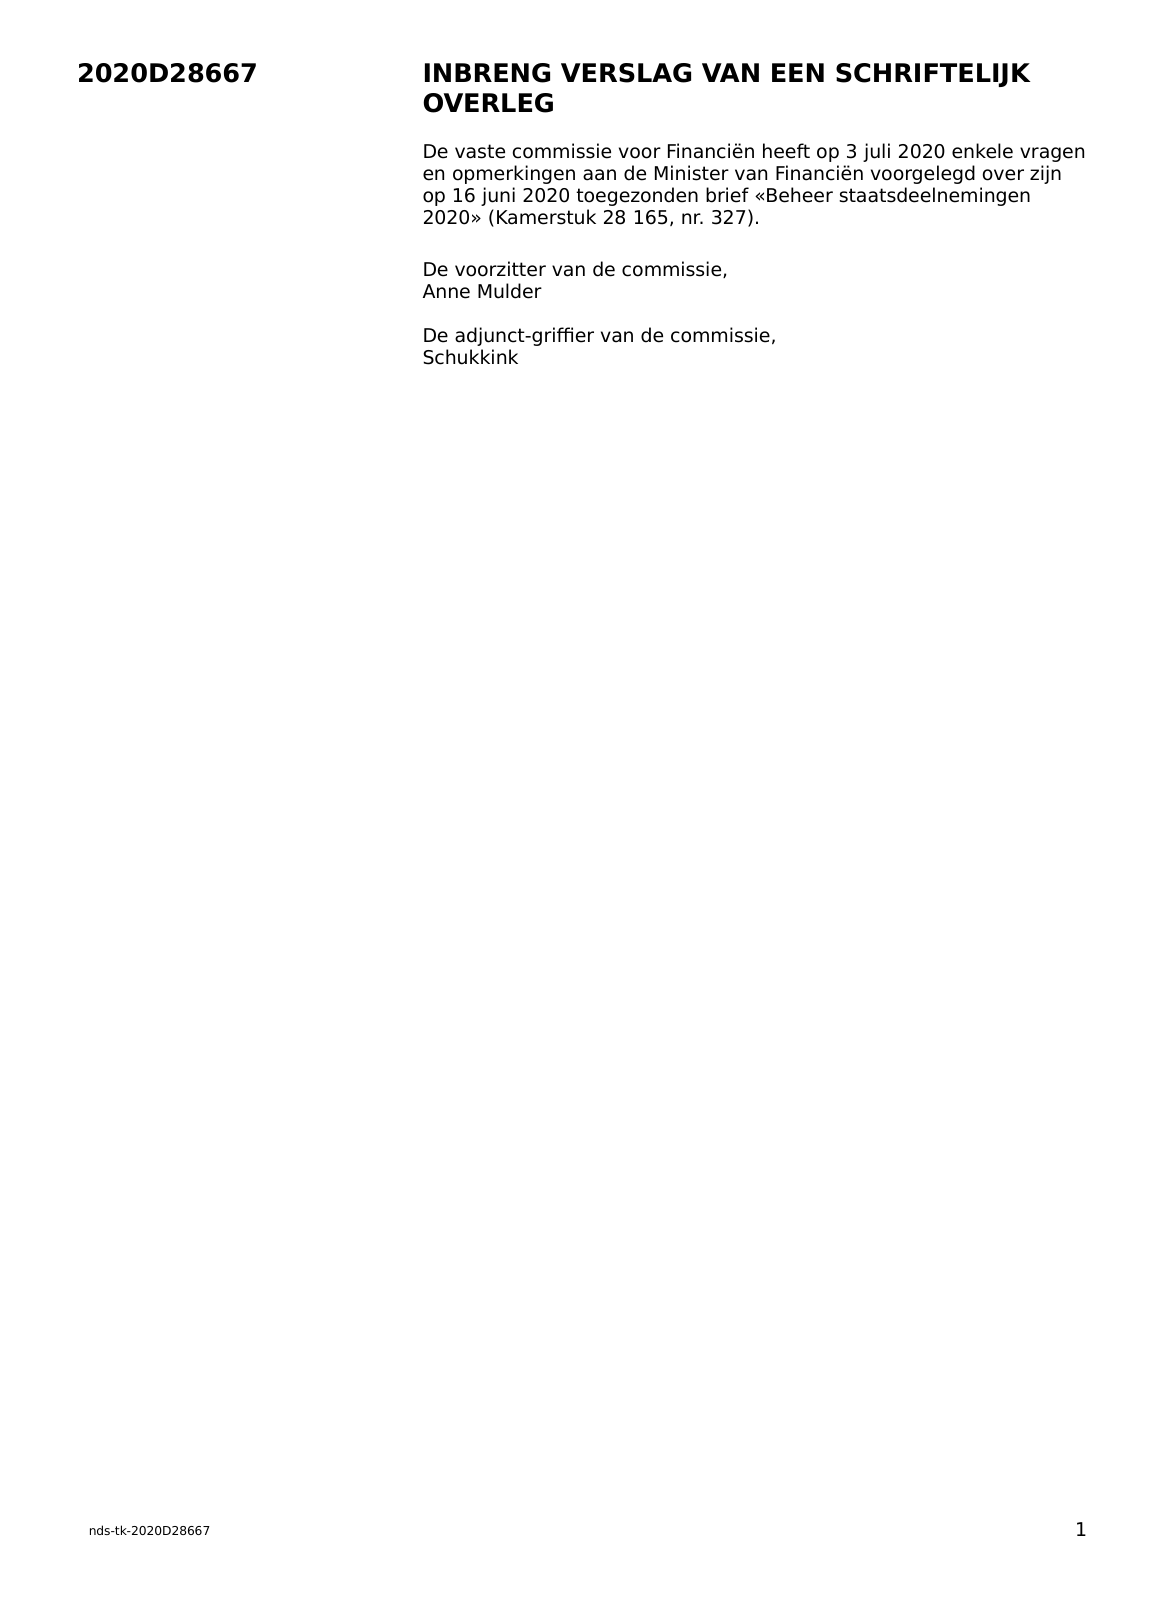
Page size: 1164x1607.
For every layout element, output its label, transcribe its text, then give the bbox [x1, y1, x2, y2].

text 2020D28667 INBRENG VERSLAG VAN EEN SCHRIFTELIJK OVERLEG [77, 59, 1087, 118]
text De adjunct-griffier van de commissie, Schukkink [422, 325, 1087, 369]
text De vaste commissie voor Financiën heeft op 3 juli 2020 enkele vragen en opmerkingen aan de Minister van Financiën voorgelegd over zijn op 16 juni 2020 toegezonden brief «Beheer staatsdeelnemingen 2020» (Kamerstuk 28 165, nr. 327). [422, 141, 1087, 228]
text De voorzitter van de commissie, Anne Mulder [422, 258, 1087, 302]
text nds-tk-2020D28667 [88, 1524, 323, 1538]
